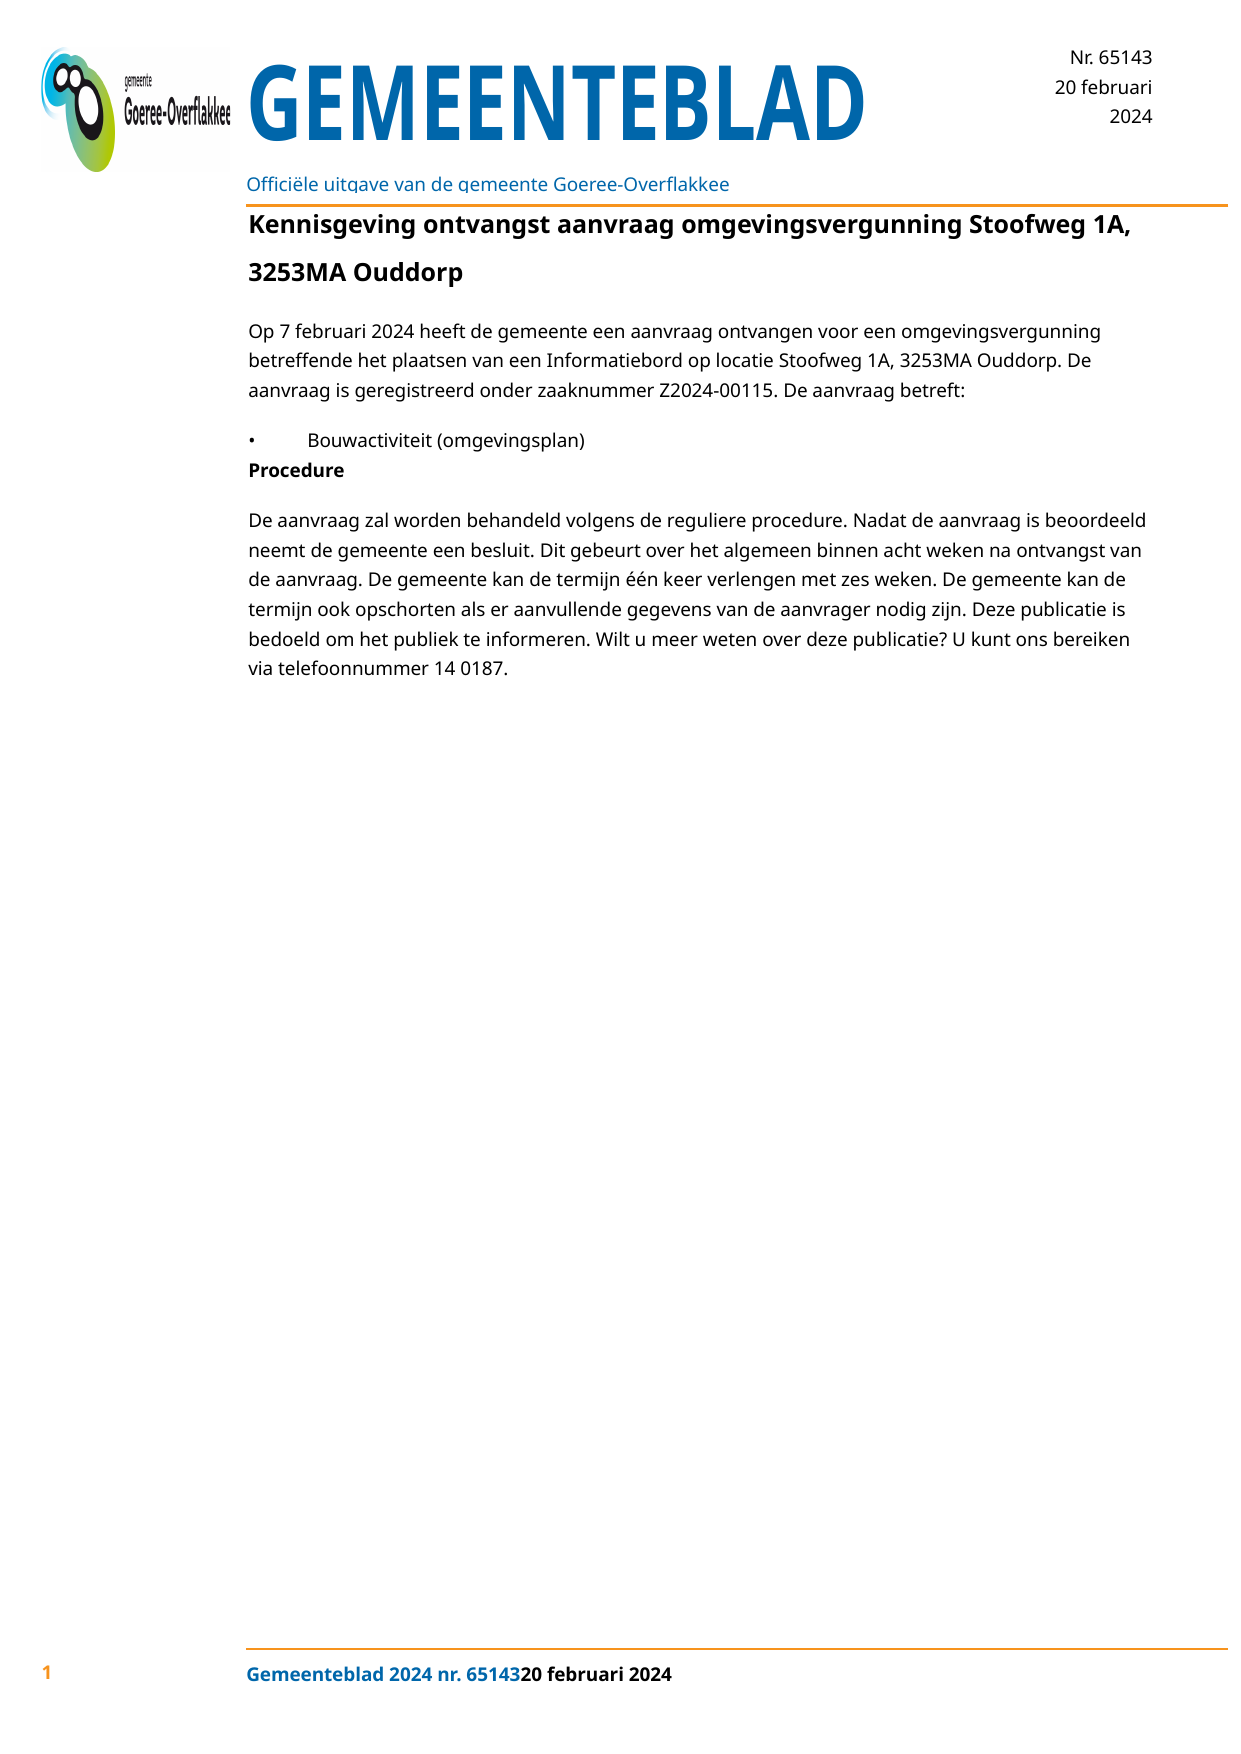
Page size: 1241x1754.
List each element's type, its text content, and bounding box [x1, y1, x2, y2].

text Procedure [248, 457, 1152, 483]
text Op 7 februari 2024 heeft de gemeente een aanvraag ontvangen voor een omgevingsvergunning betreffende het plaatsen van een Informatiebord op locatie Stoofweg 1A, 3253MA Ouddorp. De aanvraag is geregistreerd onder zaaknummer Z2024-00115. De aanvraag betreft: [248, 318, 1152, 403]
text Kennisgeving ontvangst aanvraag omgevingsvergunning Stoofweg 1A, 3253MA Ouddorp [248, 207, 1152, 288]
list Bouwactiviteit (omgevingsplan) [248, 427, 1152, 453]
picture [41, 47, 231, 172]
text De aanvraag zal worden behandeld volgens de reguliere procedure. Nadat de aanvraag is beoordeeld neemt de gemeente een besluit. Dit gebeurt over het algemeen binnen acht weken na ontvangst van de aanvraag. De gemeente kan de termijn één keer verlengen met zes weken. De gemeente kan de termijn ook opschorten als er aanvullende gegevens van de aanvrager nodig zijn. Deze publicatie is bedoeld om het publiek te informeren. Wilt u meer weten over deze publicatie? U kunt ons bereiken via telefoonnummer 14 0187. [248, 507, 1152, 681]
